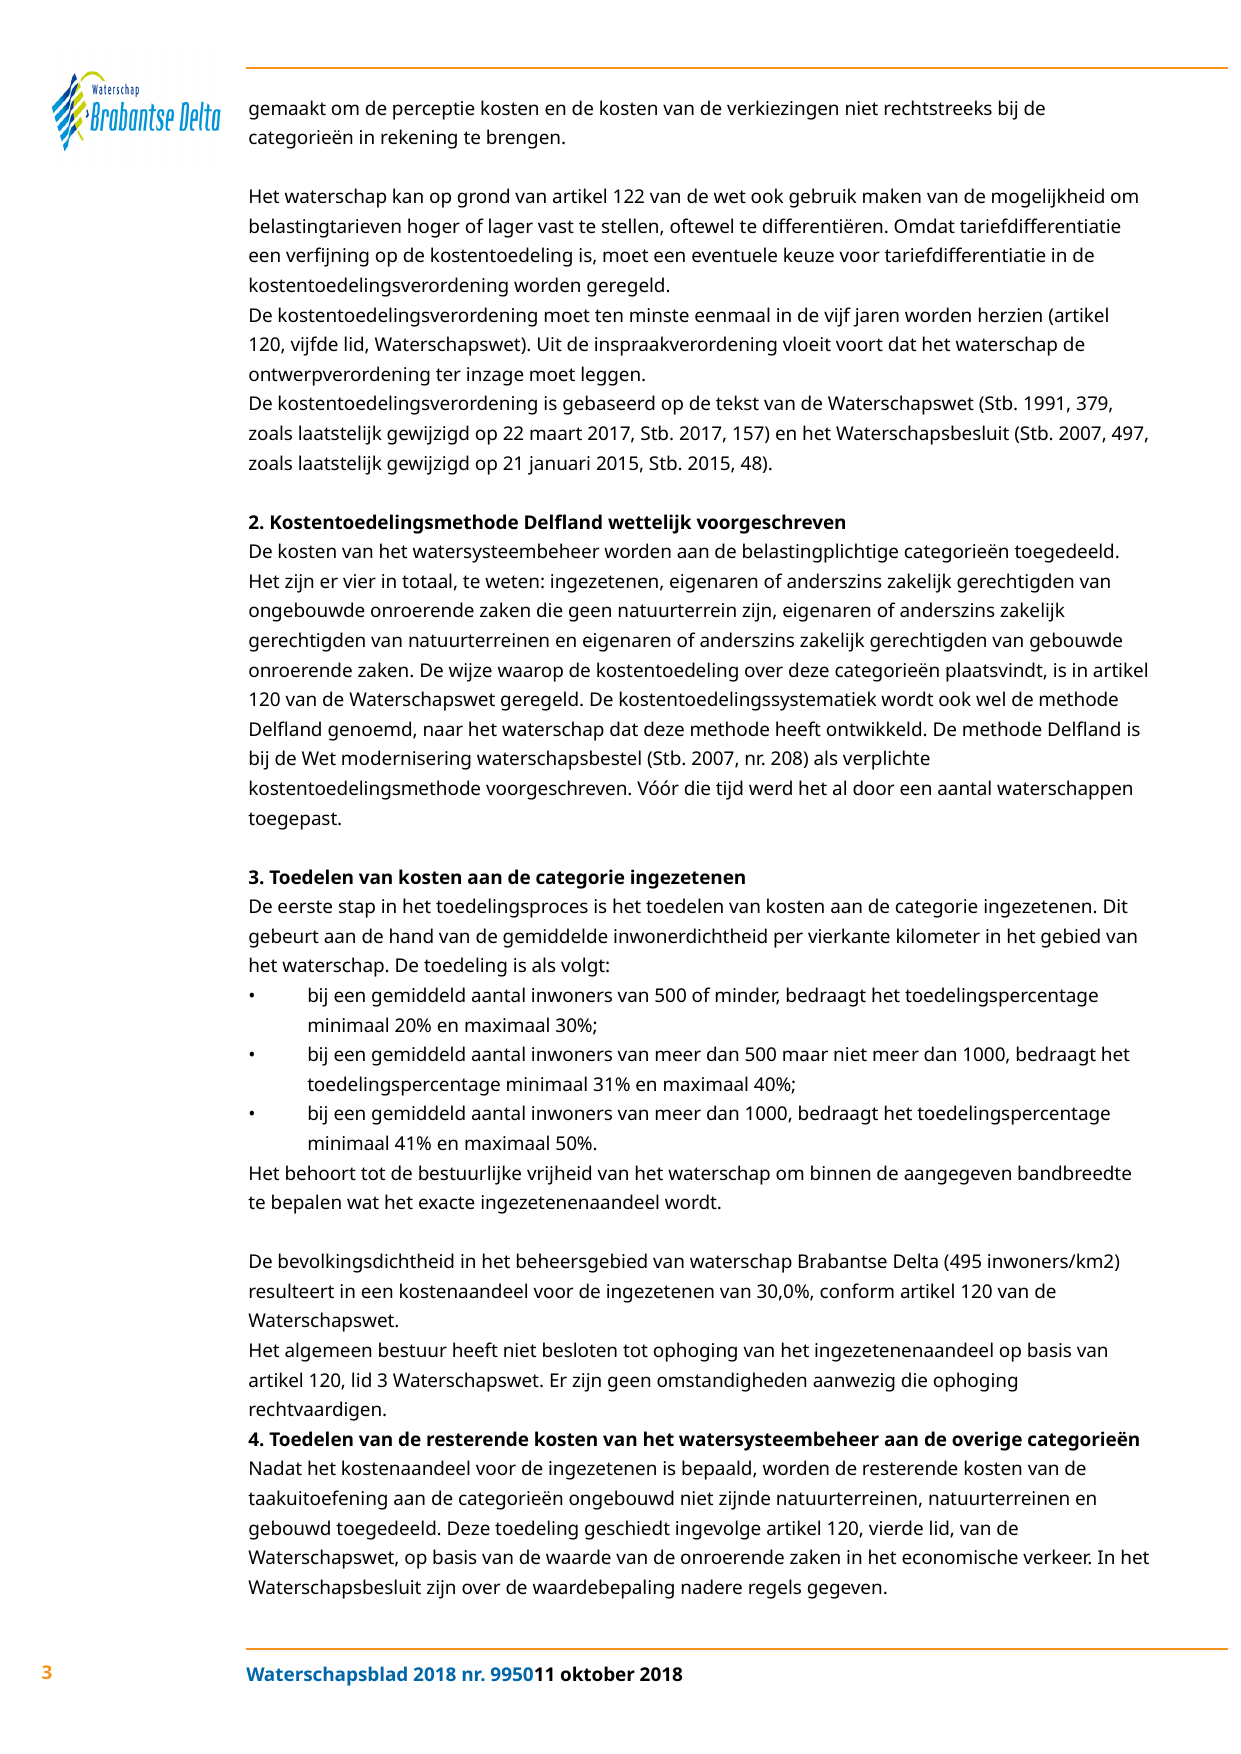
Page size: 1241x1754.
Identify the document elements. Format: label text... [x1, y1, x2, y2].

text 2. Kostentoedelingsmethode Delfland wettelijk voorgeschreven [248, 509, 1152, 535]
list bij een gemiddeld aantal inwoners van meer dan 500 maar niet meer dan 1000, bedraagt het toedelingspercentage minimaal 31% en maximaal 40%; [248, 1041, 1152, 1097]
text De eerste stap in het toedelingsproces is het toedelen van kosten aan de categorie ingezetenen. Dit gebeurt aan de hand van de gemiddelde inwonerdichtheid per vierkante kilometer in het gebied van het waterschap. De toedeling is als volgt: [248, 893, 1152, 978]
text gemaakt om de perceptie kosten en de kosten van de verkiezingen niet rechtstreeks bij de categorieën in rekening te brengen. [248, 95, 1152, 150]
list bij een gemiddeld aantal inwoners van meer dan 1000, bedraagt het toedelingspercentage minimaal 41% en maximaal 50%. [248, 1101, 1152, 1156]
text 3. Toedelen van kosten aan de categorie ingezetenen [248, 864, 1152, 890]
text De kostentoedelingsverordening moet ten minste eenmaal in de vijf jaren worden herzien (artikel 120, vijfde lid, Waterschapswet). Uit de inspraakverordening vloeit voort dat het waterschap de ontwerpverordening ter inzage moet leggen. [248, 302, 1152, 387]
text Het behoort tot de bestuurlijke vrijheid van het waterschap om binnen de aangegeven bandbreedte te bepalen wat het exacte ingezetenenaandeel wordt. [248, 1160, 1152, 1215]
text De kosten van het watersysteembeheer worden aan de belastingplichtige categorieën toegedeeld. Het zijn er vier in totaal, te weten: ingezetenen, eigenaren of anderszins zakelijk gerechtigden van ongebouwde onroerende zaken die geen natuurterrein zijn, eigenaren of anderszins zakelijk gerechtigden van natuurterreinen en eigenaren of anderszins zakelijk gerechtigden van gebouwde onroerende zaken. De wijze waarop de kostentoedeling over deze categorieën plaatsvindt, is in artikel 120 van de Waterschapswet geregeld. De kostentoedelingssystematiek wordt ook wel de methode Delfland genoemd, naar het waterschap dat deze methode heeft ontwikkeld. De methode Delfland is bij de Wet modernisering waterschapsbestel (Stb. 2007, nr. 208) als verplichte kostentoedelingsmethode voorgeschreven. Vóór die tijd werd het al door een aantal waterschappen toegepast. [248, 538, 1152, 831]
picture [41, 47, 231, 172]
text De kostentoedelingsverordening is gebaseerd op de tekst van de Waterschapswet (Stb. 1991, 379, zoals laatstelijk gewijzigd op 22 maart 2017, Stb. 2017, 157) en het Waterschapsbesluit (Stb. 2007, 497, zoals laatstelijk gewijzigd op 21 januari 2015, Stb. 2015, 48). [248, 391, 1152, 476]
text 4. Toedelen van de resterende kosten van het watersysteembeheer aan de overige categorieën [248, 1426, 1152, 1452]
text Het algemeen bestuur heeft niet besloten tot ophoging van het ingezetenenaandeel op basis van artikel 120, lid 3 Waterschapswet. Er zijn geen omstandigheden aanwezig die ophoging rechtvaardigen. [248, 1337, 1152, 1422]
text Nadat het kostenaandeel voor de ingezetenen is bepaald, worden de resterende kosten van de taakuitoefening aan de categorieën ongebouwd niet zijnde natuurterreinen, natuurterreinen en gebouwd toegedeeld. Deze toedeling geschiedt ingevolge artikel 120, vierde lid, van de Waterschapswet, op basis van de waarde van de onroerende zaken in het economische verkeer. In het Waterschapsbesluit zijn over de waardebepaling nadere regels gegeven. [248, 1456, 1152, 1600]
text De bevolkingsdichtheid in het beheersgebied van waterschap Brabantse Delta (495 inwoners/km2) resulteert in een kostenaandeel voor de ingezetenen van 30,0%, conform artikel 120 van de Waterschapswet. [248, 1248, 1152, 1333]
list bij een gemiddeld aantal inwoners van 500 of minder, bedraagt het toedelingspercentage minimaal 20% en maximaal 30%; [248, 982, 1152, 1038]
text Het waterschap kan op grond van artikel 122 van de wet ook gebruik maken van de mogelijkheid om belastingtarieven hoger of lager vast te stellen, oftewel te differentiëren. Omdat tariefdifferentiatie een verfijning op de kostentoedeling is, moet een eventuele keuze voor tariefdifferentiatie in de kostentoedelingsverordening worden geregeld. [248, 183, 1152, 298]
